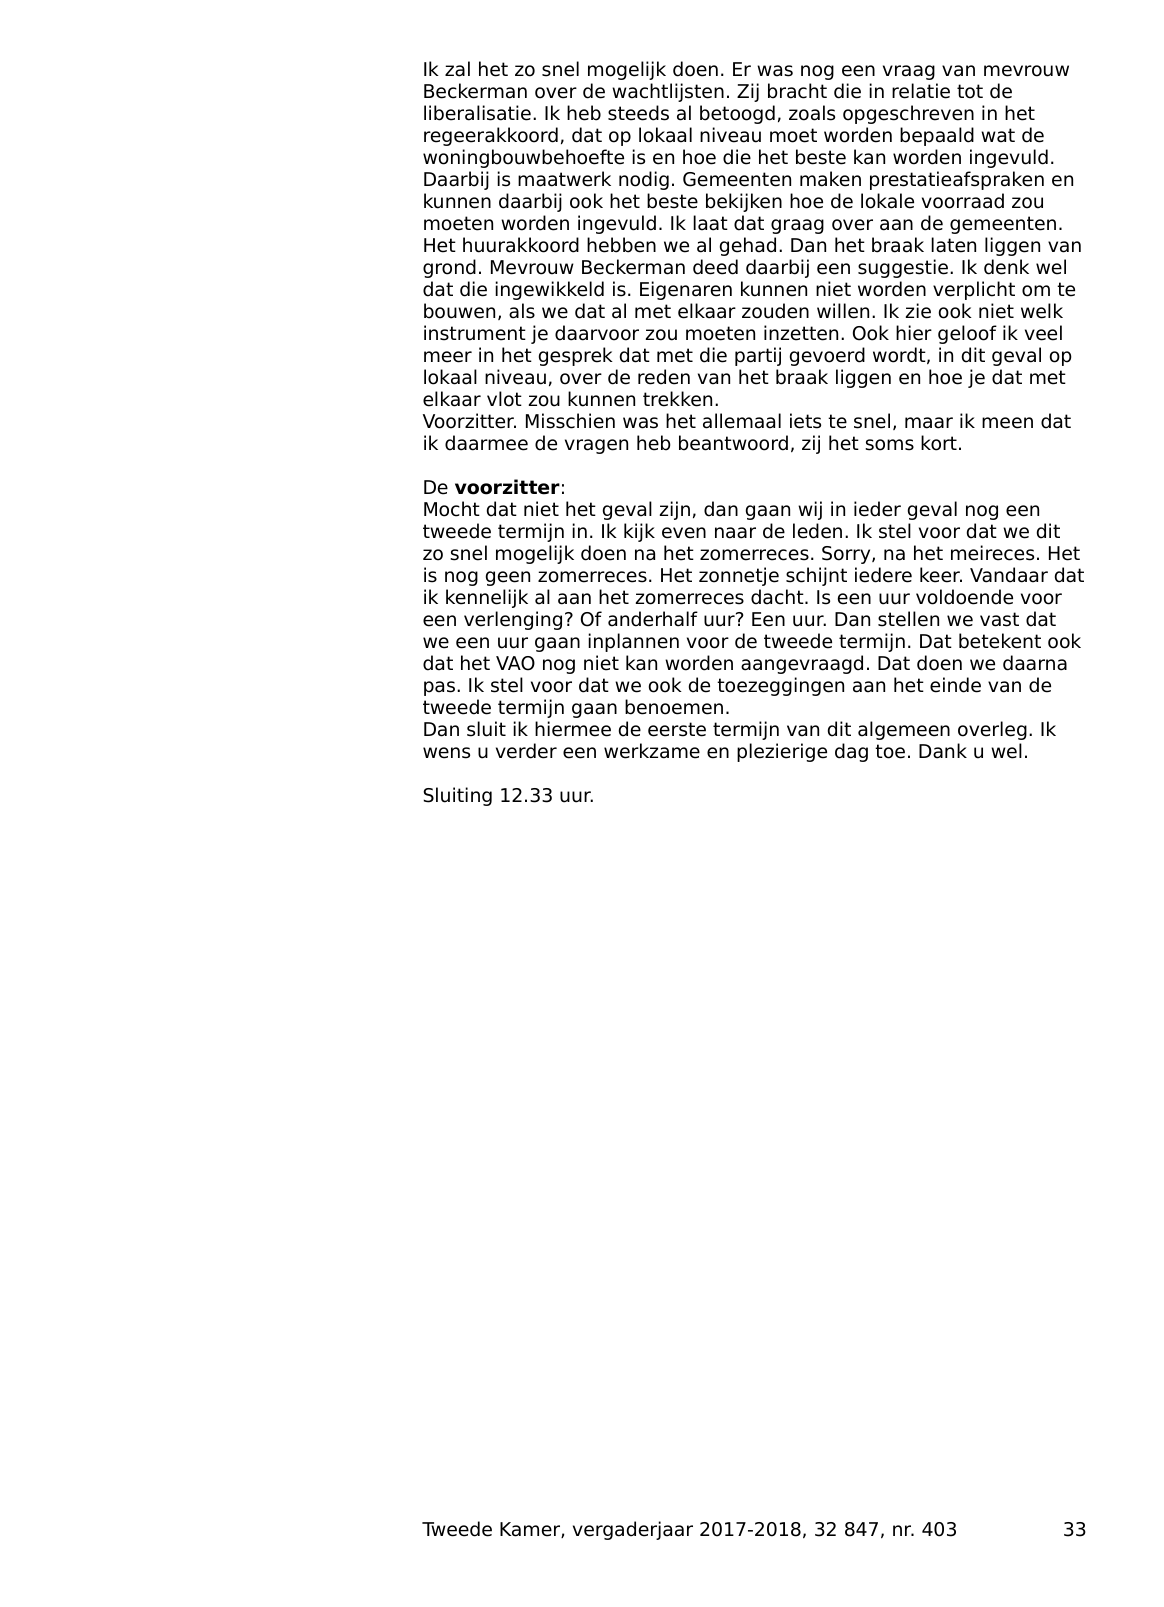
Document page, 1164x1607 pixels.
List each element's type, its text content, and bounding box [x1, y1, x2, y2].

text Mocht dat niet het geval zijn, dan gaan wij in ieder geval nog een tweede termijn in. Ik kijk even naar de leden. Ik stel voor dat we dit zo snel mogelijk doen na het zomerreces. Sorry, na het meireces. Het is nog geen zomerreces. Het zonnetje schijnt iedere keer. Vandaar dat ik kennelijk al aan het zomerreces dacht. Is een uur voldoende voor een verlenging? Of anderhalf uur? Een uur. Dan stellen we vast dat we een uur gaan inplannen voor de tweede termijn. Dat betekent ook dat het VAO nog niet kan worden aangevraagd. Dat doen we daarna pas. Ik stel voor dat we ook de toezeggingen aan het einde van de tweede termijn gaan benoemen. [422, 499, 1087, 719]
text Voorzitter. Misschien was het allemaal iets te snel, maar ik meen dat ik daarmee de vragen heb beantwoord, zij het soms kort. [422, 411, 1087, 455]
text Ik zal het zo snel mogelijk doen. Er was nog een vraag van mevrouw Beckerman over de wachtlijsten. Zij bracht die in relatie tot de liberalisatie. Ik heb steeds al betoogd, zoals opgeschreven in het regeerakkoord, dat op lokaal niveau moet worden bepaald wat de woningbouwbehoefte is en hoe die het beste kan worden ingevuld. Daarbij is maatwerk nodig. Gemeenten maken prestatieafspraken en kunnen daarbij ook het beste bekijken hoe de lokale voorraad zou moeten worden ingevuld. Ik laat dat graag over aan de gemeenten. [422, 59, 1087, 235]
text De voorzitter: [422, 477, 1087, 499]
text Sluiting 12.33 uur. [422, 785, 1087, 807]
text Dan sluit ik hiermee de eerste termijn van dit algemeen overleg. Ik wens u verder een werkzame en plezierige dag toe. Dank u wel. [422, 719, 1087, 763]
text Het huurakkoord hebben we al gehad. Dan het braak laten liggen van grond. Mevrouw Beckerman deed daarbij een suggestie. Ik denk wel dat die ingewikkeld is. Eigenaren kunnen niet worden verplicht om te bouwen, als we dat al met elkaar zouden willen. Ik zie ook niet welk instrument je daarvoor zou moeten inzetten. Ook hier geloof ik veel meer in het gesprek dat met die partij gevoerd wordt, in dit geval op lokaal niveau, over de reden van het braak liggen en hoe je dat met elkaar vlot zou kunnen trekken. [422, 235, 1087, 411]
